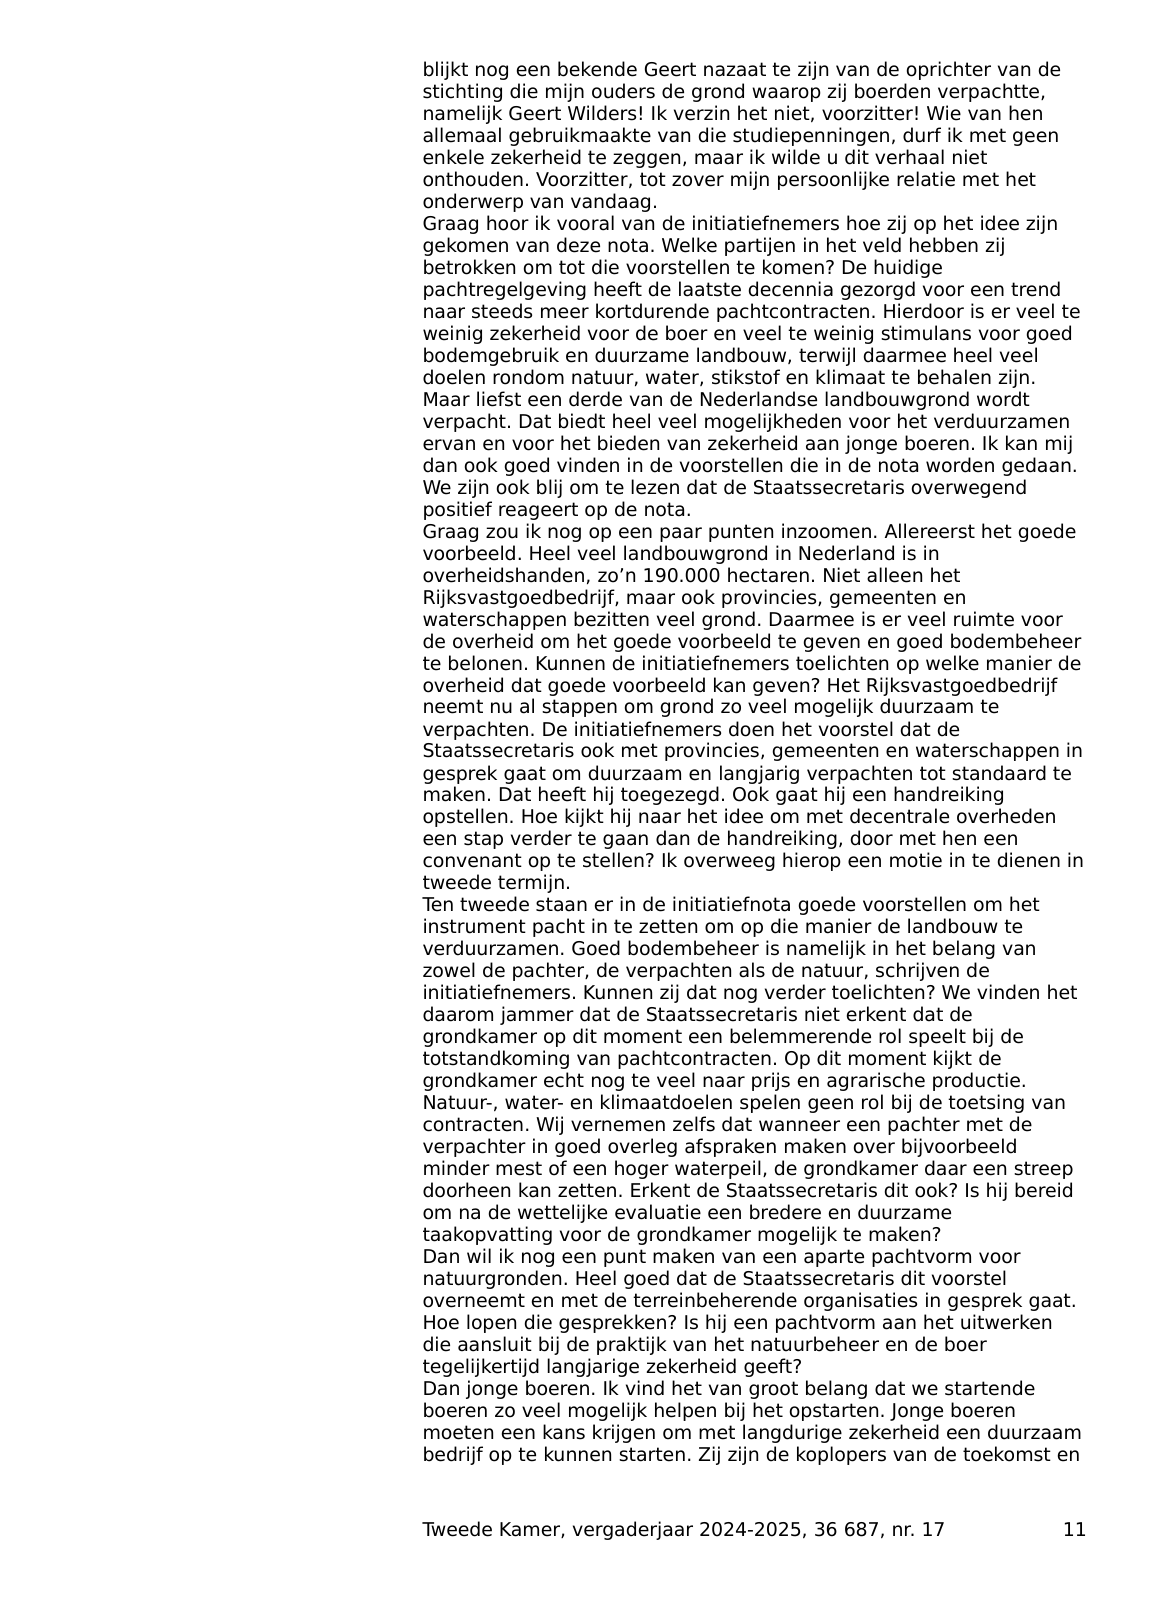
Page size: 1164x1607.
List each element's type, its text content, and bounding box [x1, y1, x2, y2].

text Dan wil ik nog een punt maken van een aparte pachtvorm voor natuurgronden. Heel goed dat de Staatssecretaris dit voorstel overneemt en met de terreinbeherende organisaties in gesprek gaat. Hoe lopen die gesprekken? Is hij een pachtvorm aan het uitwerken die aansluit bij de praktijk van het natuurbeheer en de boer tegelijkertijd langjarige zekerheid geeft? [422, 1246, 1087, 1378]
text Graag hoor ik vooral van de initiatiefnemers hoe zij op het idee zijn gekomen van deze nota. Welke partijen in het veld hebben zij betrokken om tot die voorstellen te komen? De huidige pachtregelgeving heeft de laatste decennia gezorgd voor een trend naar steeds meer kortdurende pachtcontracten. Hierdoor is er veel te weinig zekerheid voor de boer en veel te weinig stimulans voor goed bodemgebruik en duurzame landbouw, terwijl daarmee heel veel doelen rondom natuur, water, stikstof en klimaat te behalen zijn. Maar liefst een derde van de Nederlandse landbouwgrond wordt verpacht. Dat biedt heel veel mogelijkheden voor het verduurzamen ervan en voor het bieden van zekerheid aan jonge boeren. Ik kan mij dan ook goed vinden in de voorstellen die in de nota worden gedaan. We zijn ook blij om te lezen dat de Staatssecretaris overwegend positief reageert op de nota. [422, 213, 1087, 521]
text Dan jonge boeren. Ik vind het van groot belang dat we startende boeren zo veel mogelijk helpen bij het opstarten. Jonge boeren moeten een kans krijgen om met langdurige zekerheid een duurzaam bedrijf op te kunnen starten. Zij zijn de koplopers van de toekomst en [422, 1378, 1087, 1466]
text Graag zou ik nog op een paar punten inzoomen. Allereerst het goede voorbeeld. Heel veel landbouwgrond in Nederland is in overheidshanden, zo’n 190.000 hectaren. Niet alleen het Rijksvastgoedbedrijf, maar ook provincies, gemeenten en waterschappen bezitten veel grond. Daarmee is er veel ruimte voor de overheid om het goede voorbeeld te geven en goed bodembeheer te belonen. Kunnen de initiatiefnemers toelichten op welke manier de overheid dat goede voorbeeld kan geven? Het Rijksvastgoedbedrijf neemt nu al stappen om grond zo veel mogelijk duurzaam te verpachten. De initiatiefnemers doen het voorstel dat de Staatssecretaris ook met provincies, gemeenten en waterschappen in gesprek gaat om duurzaam en langjarig verpachten tot standaard te maken. Dat heeft hij toegezegd. Ook gaat hij een handreiking opstellen. Hoe kijkt hij naar het idee om met decentrale overheden een stap verder te gaan dan de handreiking, door met hen een convenant op te stellen? Ik overweeg hierop een motie in te dienen in tweede termijn. [422, 521, 1087, 894]
text Ten tweede staan er in de initiatiefnota goede voorstellen om het instrument pacht in te zetten om op die manier de landbouw te verduurzamen. Goed bodembeheer is namelijk in het belang van zowel de pachter, de verpachten als de natuur, schrijven de initiatiefnemers. Kunnen zij dat nog verder toelichten? We vinden het daarom jammer dat de Staatssecretaris niet erkent dat de grondkamer op dit moment een belemmerende rol speelt bij de totstandkoming van pachtcontracten. Op dit moment kijkt de grondkamer echt nog te veel naar prijs en agrarische productie. Natuur-, water- en klimaatdoelen spelen geen rol bij de toetsing van contracten. Wij vernemen zelfs dat wanneer een pachter met de verpachter in goed overleg afspraken maken over bijvoorbeeld minder mest of een hoger waterpeil, de grondkamer daar een streep doorheen kan zetten. Erkent de Staatssecretaris dit ook? Is hij bereid om na de wettelijke evaluatie een bredere en duurzame taakopvatting voor de grondkamer mogelijk te maken? [422, 894, 1087, 1246]
text blijkt nog een bekende Geert nazaat te zijn van de oprichter van de stichting die mijn ouders de grond waarop zij boerden verpachtte, namelijk Geert Wilders! Ik verzin het niet, voorzitter! Wie van hen allemaal gebruikmaakte van die studiepenningen, durf ik met geen enkele zekerheid te zeggen, maar ik wilde u dit verhaal niet onthouden. Voorzitter, tot zover mijn persoonlijke relatie met het onderwerp van vandaag. [422, 59, 1087, 213]
